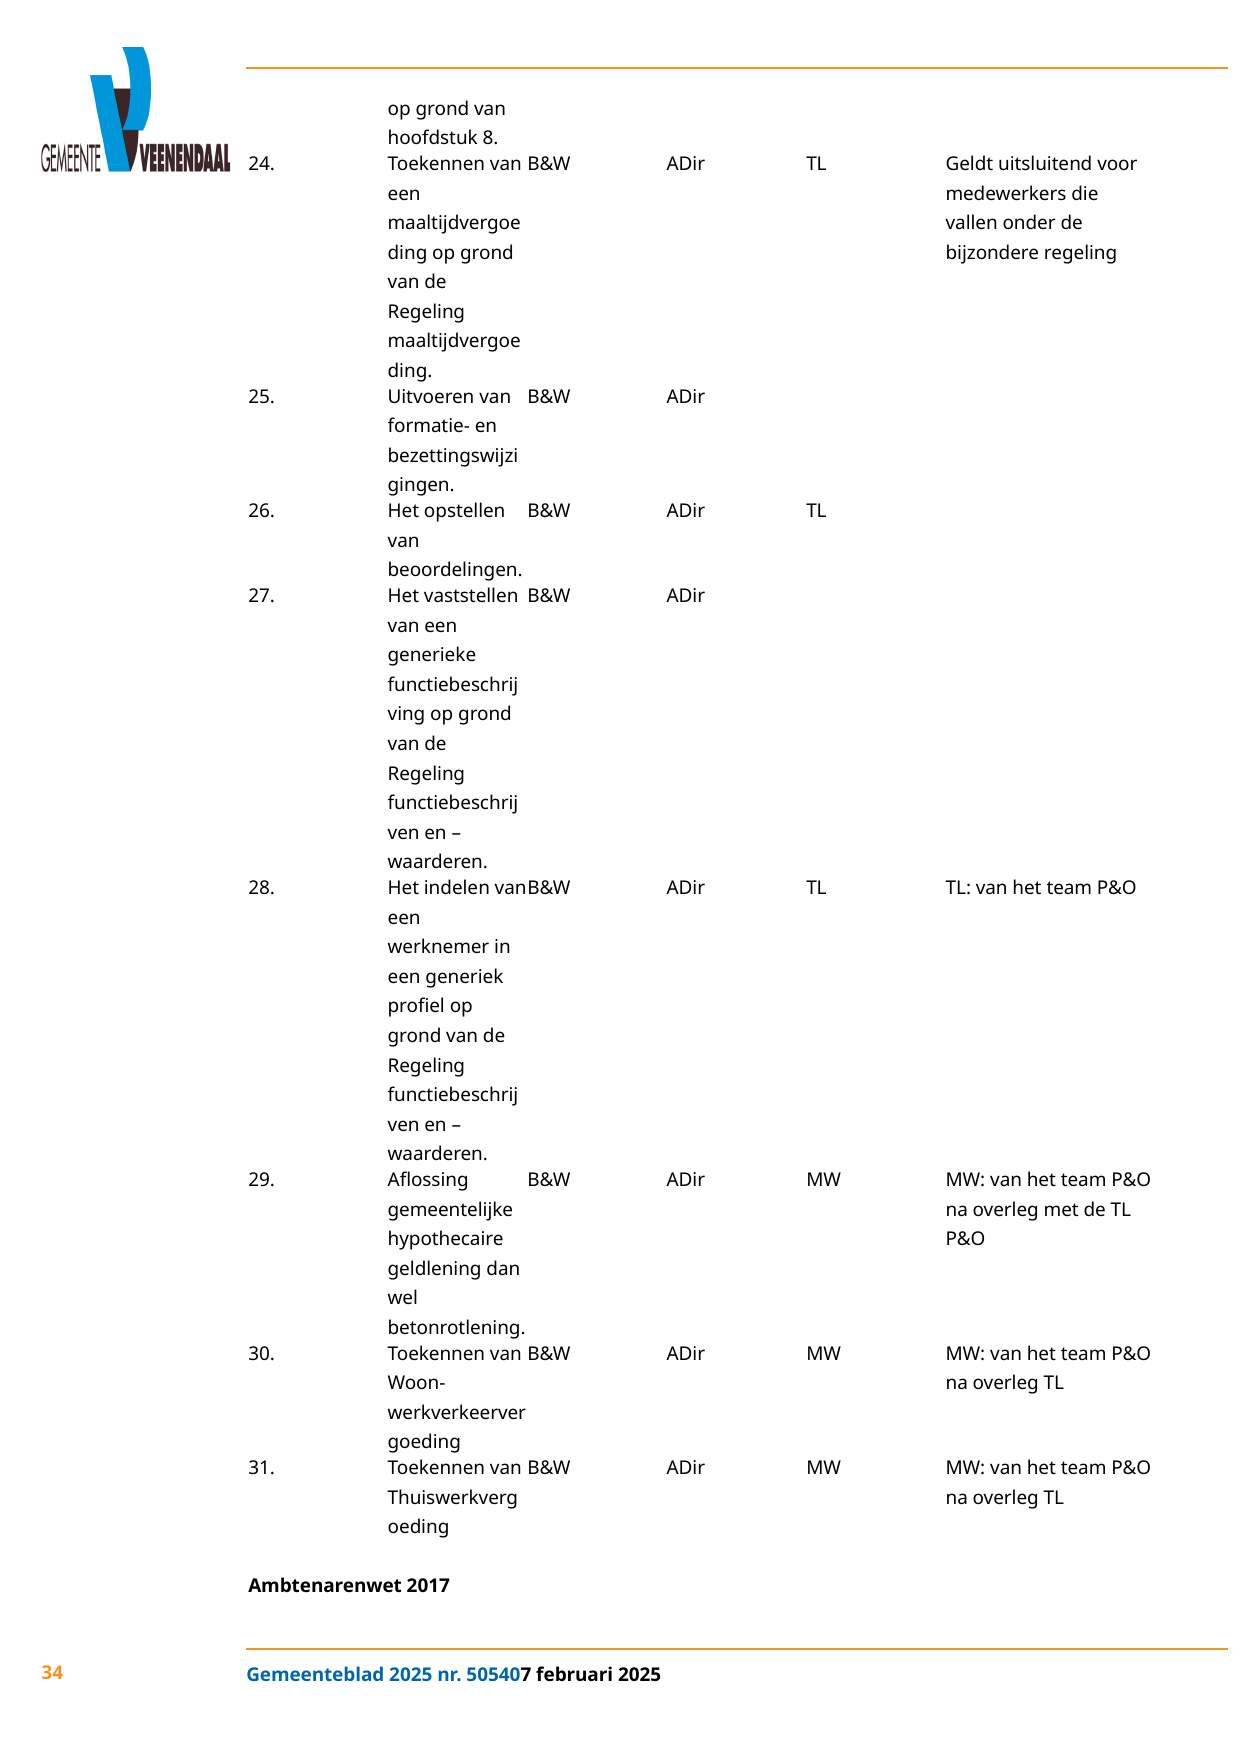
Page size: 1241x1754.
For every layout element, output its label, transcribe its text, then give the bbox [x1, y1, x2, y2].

table_cell Toekennen van een maaltijdvergoeding op grond van de Regeling maaltijdvergoeding. [388, 150, 527, 383]
table_cell Toekennen van Thuiswerkvergoeding [388, 1454, 527, 1539]
table_cell B&W [527, 498, 666, 582]
table_cell op grond van hoofdstuk 8. [388, 95, 527, 150]
table_cell B&W [527, 1166, 666, 1340]
table_cell [248, 498, 387, 582]
table_cell TL [806, 874, 945, 1166]
table_cell Aflossing gemeentelijke hypothecaire geldlening dan wel betonrotlening. [388, 1166, 527, 1340]
table_cell ADir [666, 383, 806, 497]
table_cell B&W [527, 383, 666, 497]
table_cell Het opstellen van beoordelingen. [388, 498, 527, 582]
table_cell TL [806, 150, 945, 383]
table_cell TL [806, 498, 945, 582]
table_cell B&W [527, 1340, 666, 1454]
table_cell MW [806, 1454, 945, 1539]
table_cell Uitvoeren van formatie- en bezettingswijzigingen. [388, 383, 527, 497]
table_cell [806, 95, 945, 150]
table_cell ADir [666, 1454, 806, 1539]
table_cell [248, 1454, 387, 1539]
table_cell [248, 1166, 387, 1340]
table_cell MW: van het team P&O na overleg TL [945, 1340, 1152, 1454]
table_cell [248, 150, 387, 383]
table_cell B&W [527, 582, 666, 874]
table_cell MW [806, 1166, 945, 1340]
table_cell [945, 95, 1152, 150]
table_cell [527, 95, 666, 150]
table_cell [248, 95, 387, 150]
table_cell [248, 874, 387, 1166]
table_cell [945, 498, 1152, 582]
table_cell ADir [666, 582, 806, 874]
table_cell [945, 383, 1152, 497]
table_cell Het indelen van een werknemer in een generiek profiel op grond van de Regeling functiebeschrijven en –waarderen. [388, 874, 527, 1166]
table_cell Toekennen van Woon-werkverkeervergoeding [388, 1340, 527, 1454]
table_cell B&W [527, 874, 666, 1166]
table_cell [806, 582, 945, 874]
table_cell ADir [666, 1340, 806, 1454]
table_cell TL: van het team P&O [945, 874, 1152, 1166]
table_cell Geldt uitsluitend voor medewerkers die vallen onder de bijzondere regeling [945, 150, 1152, 383]
table_cell Het vaststellen van een generieke functiebeschrijving op grond van de Regeling functiebeschrijven en – waarderen. [388, 582, 527, 874]
text Ambtenarenwet 2017 [248, 1572, 1152, 1598]
table_cell [806, 383, 945, 497]
picture [123, 47, 231, 172]
table_cell B&W [527, 150, 666, 383]
table_cell [248, 582, 387, 874]
table_cell [248, 383, 387, 497]
table_cell MW: van het team P&O na overleg met de TL P&O [945, 1166, 1152, 1340]
table_cell ADir [666, 498, 806, 582]
table_cell B&W [527, 1454, 666, 1539]
table_cell [248, 1340, 387, 1454]
table_cell ADir [666, 874, 806, 1166]
table_cell ADir [666, 1166, 806, 1340]
table_cell [666, 95, 806, 150]
table_cell MW: van het team P&O na overleg TL [945, 1454, 1152, 1539]
table_cell [945, 582, 1152, 874]
table_cell ADir [666, 150, 806, 383]
picture [41, 47, 130, 172]
table_cell MW [806, 1340, 945, 1454]
